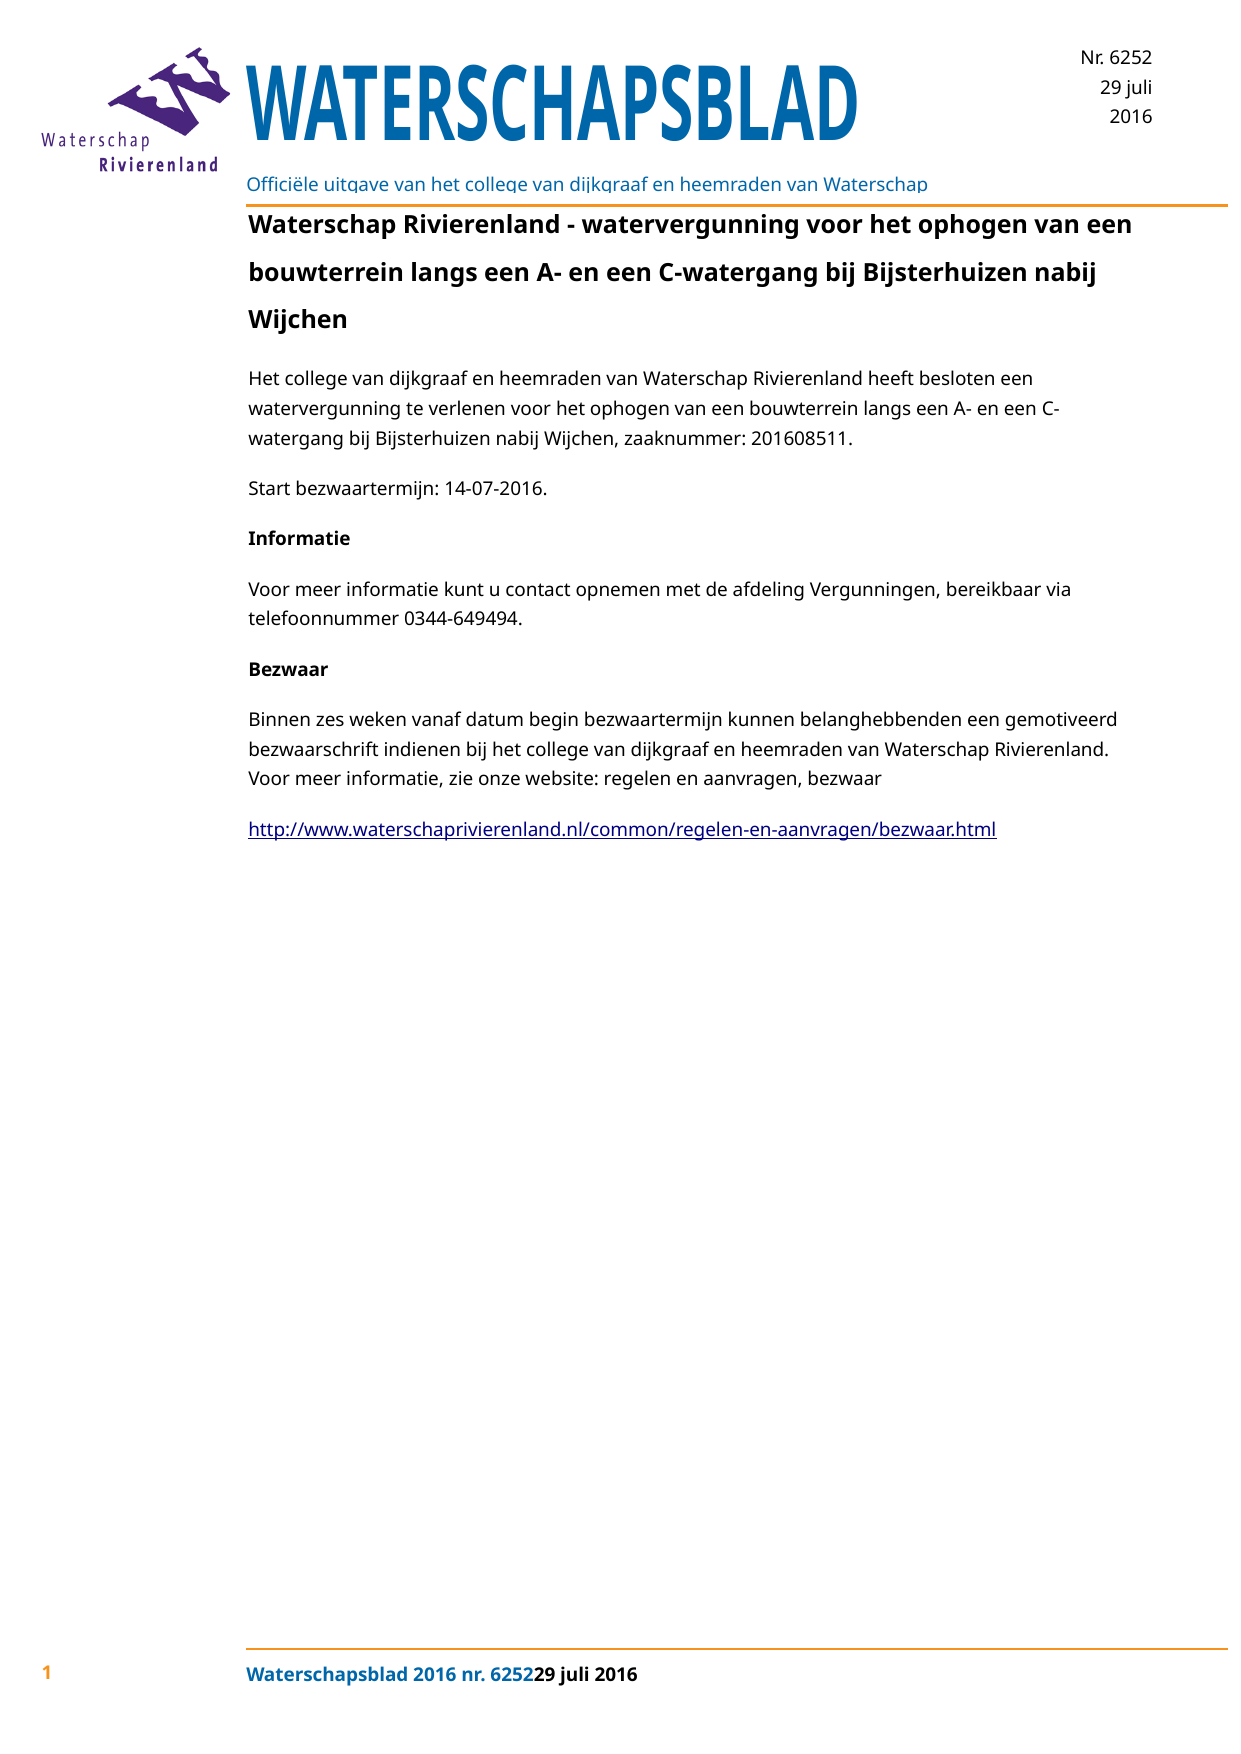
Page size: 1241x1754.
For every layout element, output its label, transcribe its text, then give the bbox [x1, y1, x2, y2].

text Bezwaar [248, 656, 1152, 682]
text Informatie [248, 526, 1152, 551]
text Start bezwaartermijn: 14-07-2016. [248, 475, 1152, 501]
text Voor meer informatie kunt u contact opnemen met de afdeling Vergunningen, bereikbaar via telefoonnummer 0344-649494. [248, 576, 1152, 631]
picture [41, 47, 231, 172]
text Waterschap Rivierenland - watervergunning voor het ophogen van een bouwterrein langs een A- en een C-watergang bij Bijsterhuizen nabij Wijchen [248, 207, 1152, 336]
text Binnen zes weken vanaf datum begin bezwaartermijn kunnen belanghebbenden een gemotiveerd bezwaarschrift indienen bij het college van dijkgraaf en heemraden van Waterschap Rivierenland. Voor meer informatie, zie onze website: regelen en aanvragen, bezwaar [248, 706, 1152, 791]
text http://www.waterschaprivierenland.nl/common/regelen-en-aanvragen/bezwaar.html [248, 816, 1152, 842]
text Het college van dijkgraaf en heemraden van Waterschap Rivierenland heeft besloten een watervergunning te verlenen voor het ophogen van een bouwterrein langs een A- en een C-watergang bij Bijsterhuizen nabij Wijchen, zaaknummer: 201608511. [248, 366, 1152, 450]
